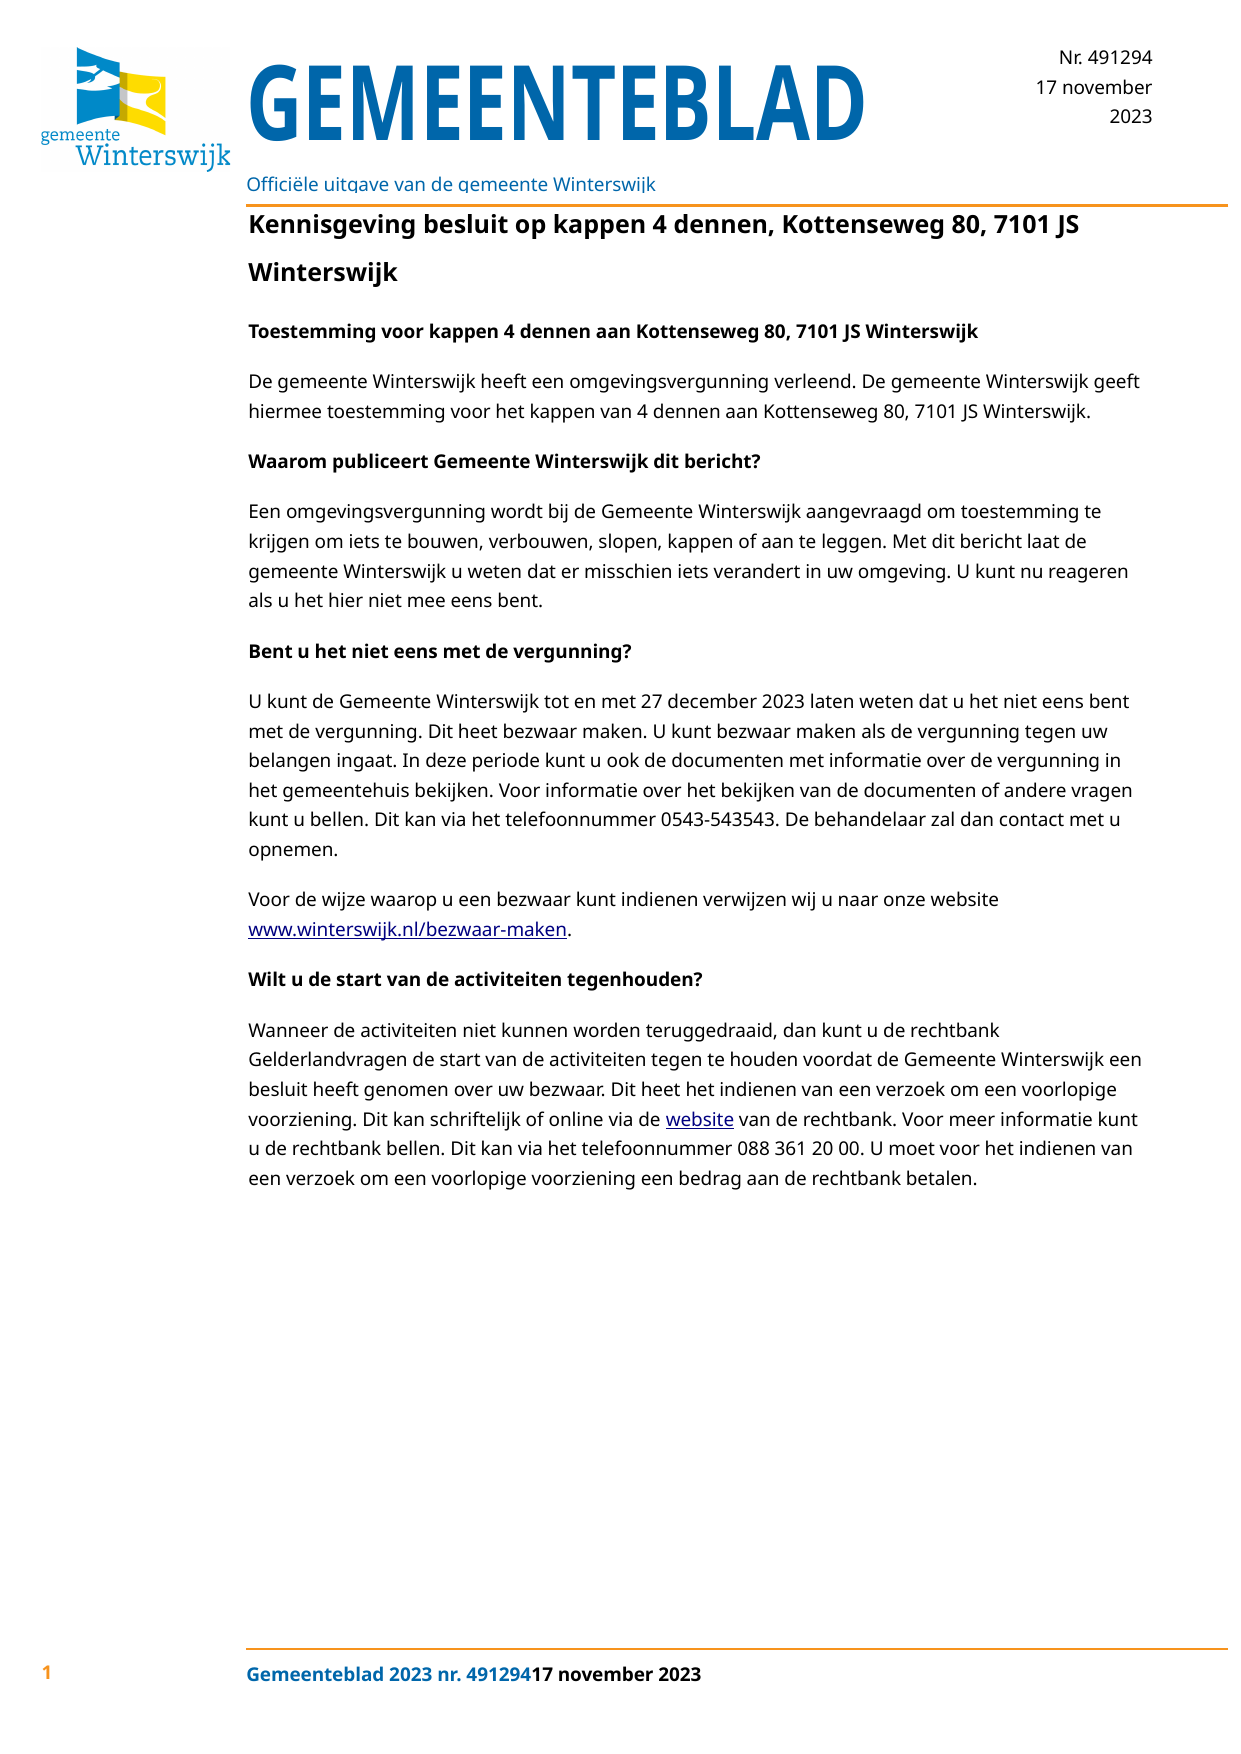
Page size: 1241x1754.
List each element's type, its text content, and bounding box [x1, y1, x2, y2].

text Wanneer de activiteiten niet kunnen worden teruggedraaid, dan kunt u de rechtbank Gelderlandvragen de start van de activiteiten tegen te houden voordat de Gemeente Winterswijk een besluit heeft genomen over uw bezwaar. Dit heet het indienen van een verzoek om een voorlopige voorziening. Dit kan schriftelijk of online via de website van de rechtbank. Voor meer informatie kunt u de rechtbank bellen. Dit kan via het telefoonnummer 088 361 20 00. U moet voor het indienen van een verzoek om een voorlopige voorziening een bedrag aan de rechtbank betalen. [248, 1017, 1152, 1191]
text Waarom publiceert Gemeente Winterswijk dit bericht? [248, 448, 1152, 474]
text De gemeente Winterswijk heeft een omgevingsvergunning verleend. De gemeente Winterswijk geeft hiermee toestemming voor het kappen van 4 dennen aan Kottenseweg 80, 7101 JS Winterswijk. [248, 368, 1152, 424]
text Een omgevingsvergunning wordt bij de Gemeente Winterswijk aangevraagd om toestemming te krijgen om iets te bouwen, verbouwen, slopen, kappen of aan te leggen. Met dit bericht laat de gemeente Winterswijk u weten dat er misschien iets verandert in uw omgeving. U kunt nu reageren als u het hier niet mee eens bent. [248, 499, 1152, 613]
picture [225, 153, 231, 162]
text Voor de wijze waarop u een bezwaar kunt indienen verwijzen wij u naar onze website www.winterswijk.nl/bezwaar-maken. [248, 887, 1152, 942]
text Toestemming voor kappen 4 dennen aan Kottenseweg 80, 7101 JS Winterswijk [248, 318, 1152, 344]
text U kunt de Gemeente Winterswijk tot en met 27 december 2023 laten weten dat u het niet eens bent met de vergunning. Dit heet bezwaar maken. U kunt bezwaar maken als de vergunning tegen uw belangen ingaat. In deze periode kunt u ook de documenten met informatie over de vergunning in het gemeentehuis bekijken. Voor informatie over het bekijken van de documenten of andere vragen kunt u bellen. Dit kan via het telefoonnummer 0543-543543. De behandelaar zal dan contact met u opnemen. [248, 688, 1152, 862]
text Kennisgeving besluit op kappen 4 dennen, Kottenseweg 80, 7101 JS Winterswijk [248, 207, 1152, 288]
text Wilt u de start van de activiteiten tegenhouden? [248, 967, 1152, 992]
picture [41, 47, 231, 172]
text Bent u het niet eens met de vergunning? [248, 638, 1152, 664]
